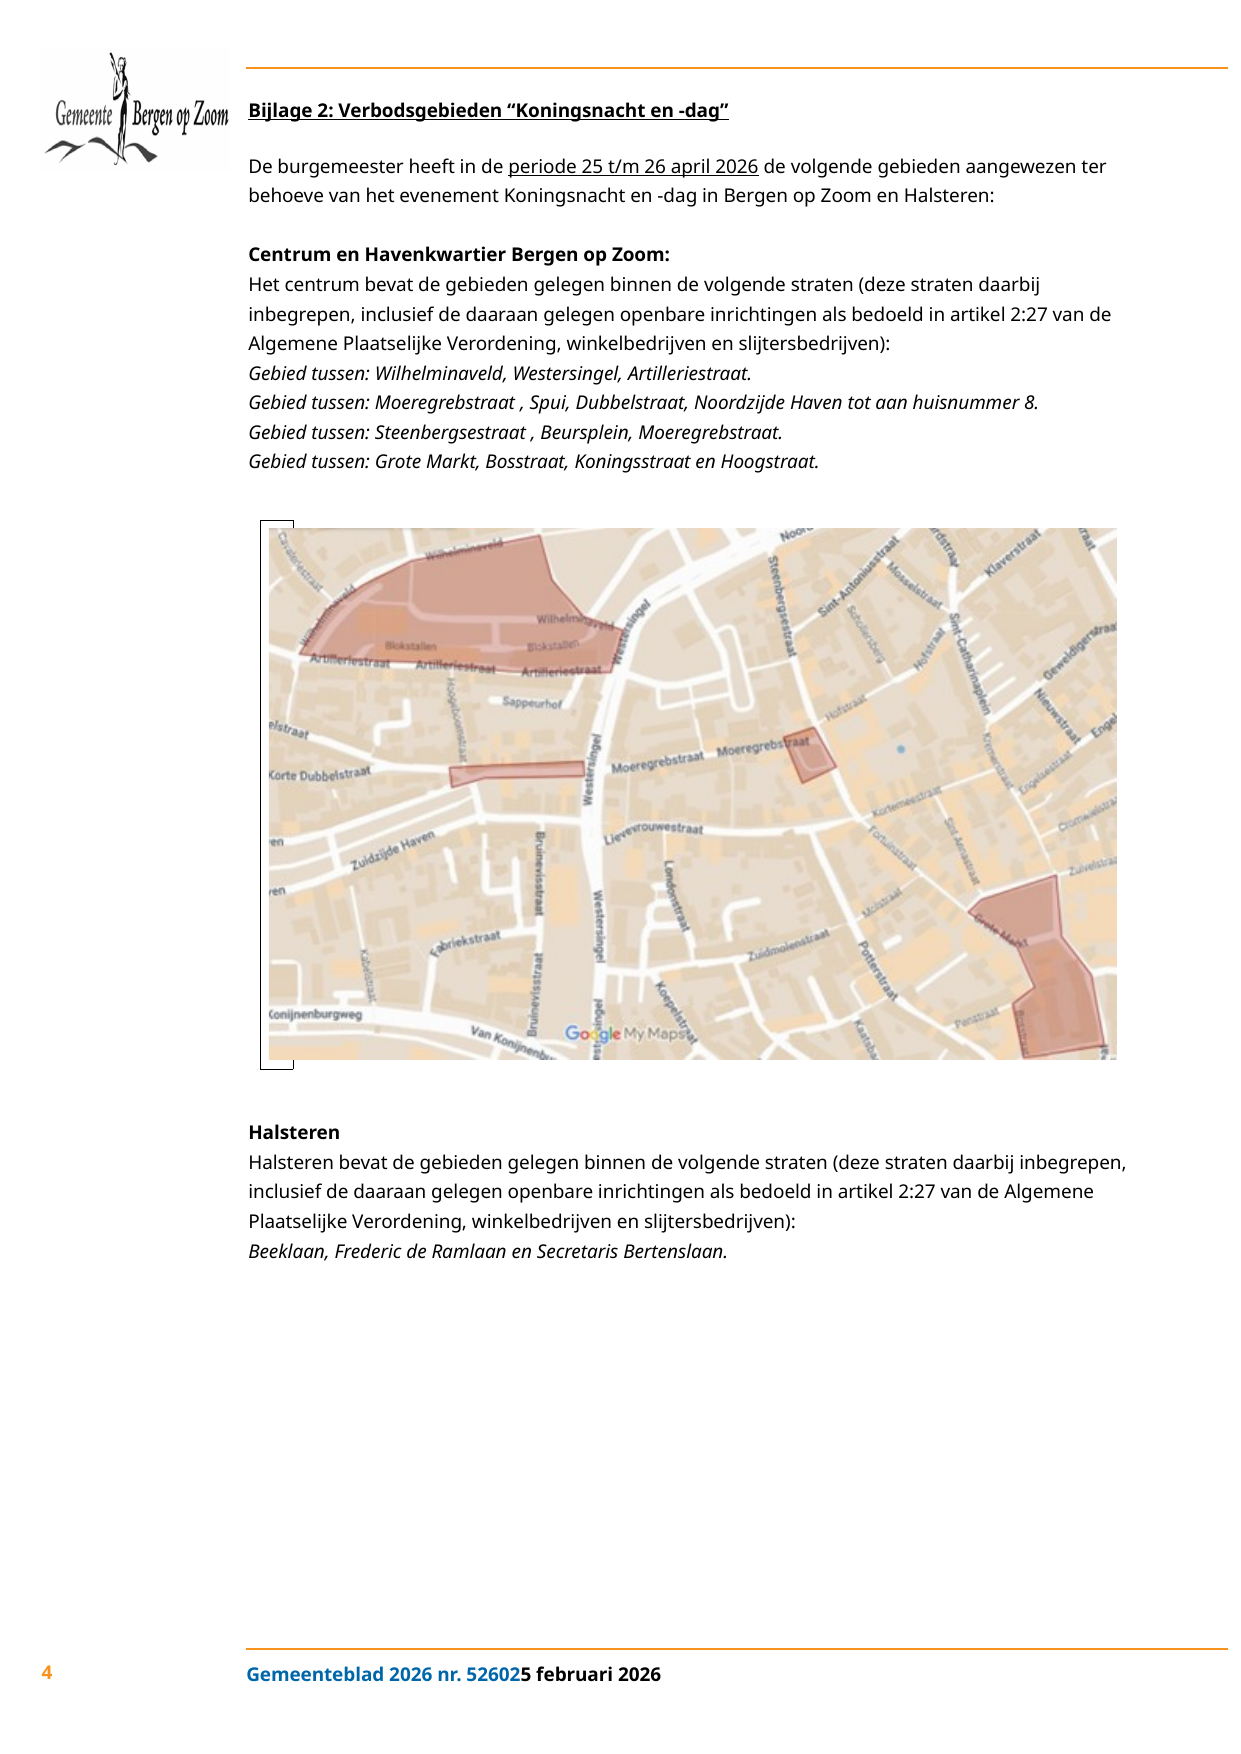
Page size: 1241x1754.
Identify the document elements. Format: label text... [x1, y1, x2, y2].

picture [41, 47, 231, 172]
text De burgemeester heeft in de periode 25 t/m 26 april 2026 de volgende gebieden aangewezen ter behoeve van het evenement Koningsnacht en -dag in Bergen op Zoom en Halsteren: [248, 153, 1152, 208]
text Halsteren [248, 1119, 1152, 1145]
text Gebied tussen: Grote Markt, Bosstraat, Koningsstraat en Hoogstraat. [248, 449, 1152, 474]
text Gebied tussen: Wilhelminaveld, Westersingel, Artilleriestraat. [248, 360, 1152, 386]
text Gebied tussen: Steenbergsestraat , Beursplein, Moeregrebstraat. [248, 419, 1152, 445]
text Centrum en Havenkwartier Bergen op Zoom: [248, 242, 1152, 267]
text Halsteren bevat de gebieden gelegen binnen de volgende straten (deze straten daarbij inbegrepen, inclusief de daaraan gelegen openbare inrichtingen als bedoeld in artikel 2:27 van de Algemene Plaatselijke Verordening, winkelbedrijven en slijtersbedrijven): [248, 1149, 1152, 1234]
text Gebied tussen: Moeregrebstraat , Spui, Dubbelstraat, Noordzijde Haven tot aan huisnummer 8. [248, 389, 1152, 415]
text Beeklaan, Frederic de Ramlaan en Secretaris Bertenslaan. [248, 1238, 1152, 1264]
text Het centrum bevat de gebieden gelegen binnen de volgende straten (deze straten daarbij inbegrepen, inclusief de daaraan gelegen openbare inrichtingen als bedoeld in artikel 2:27 van de Algemene Plaatselijke Verordening, winkelbedrijven en slijtersbedrijven): [248, 271, 1152, 356]
text Bijlage 2: Verbodsgebieden “Koningsnacht en -dag” [248, 95, 1152, 123]
picture [268, 528, 1117, 1060]
